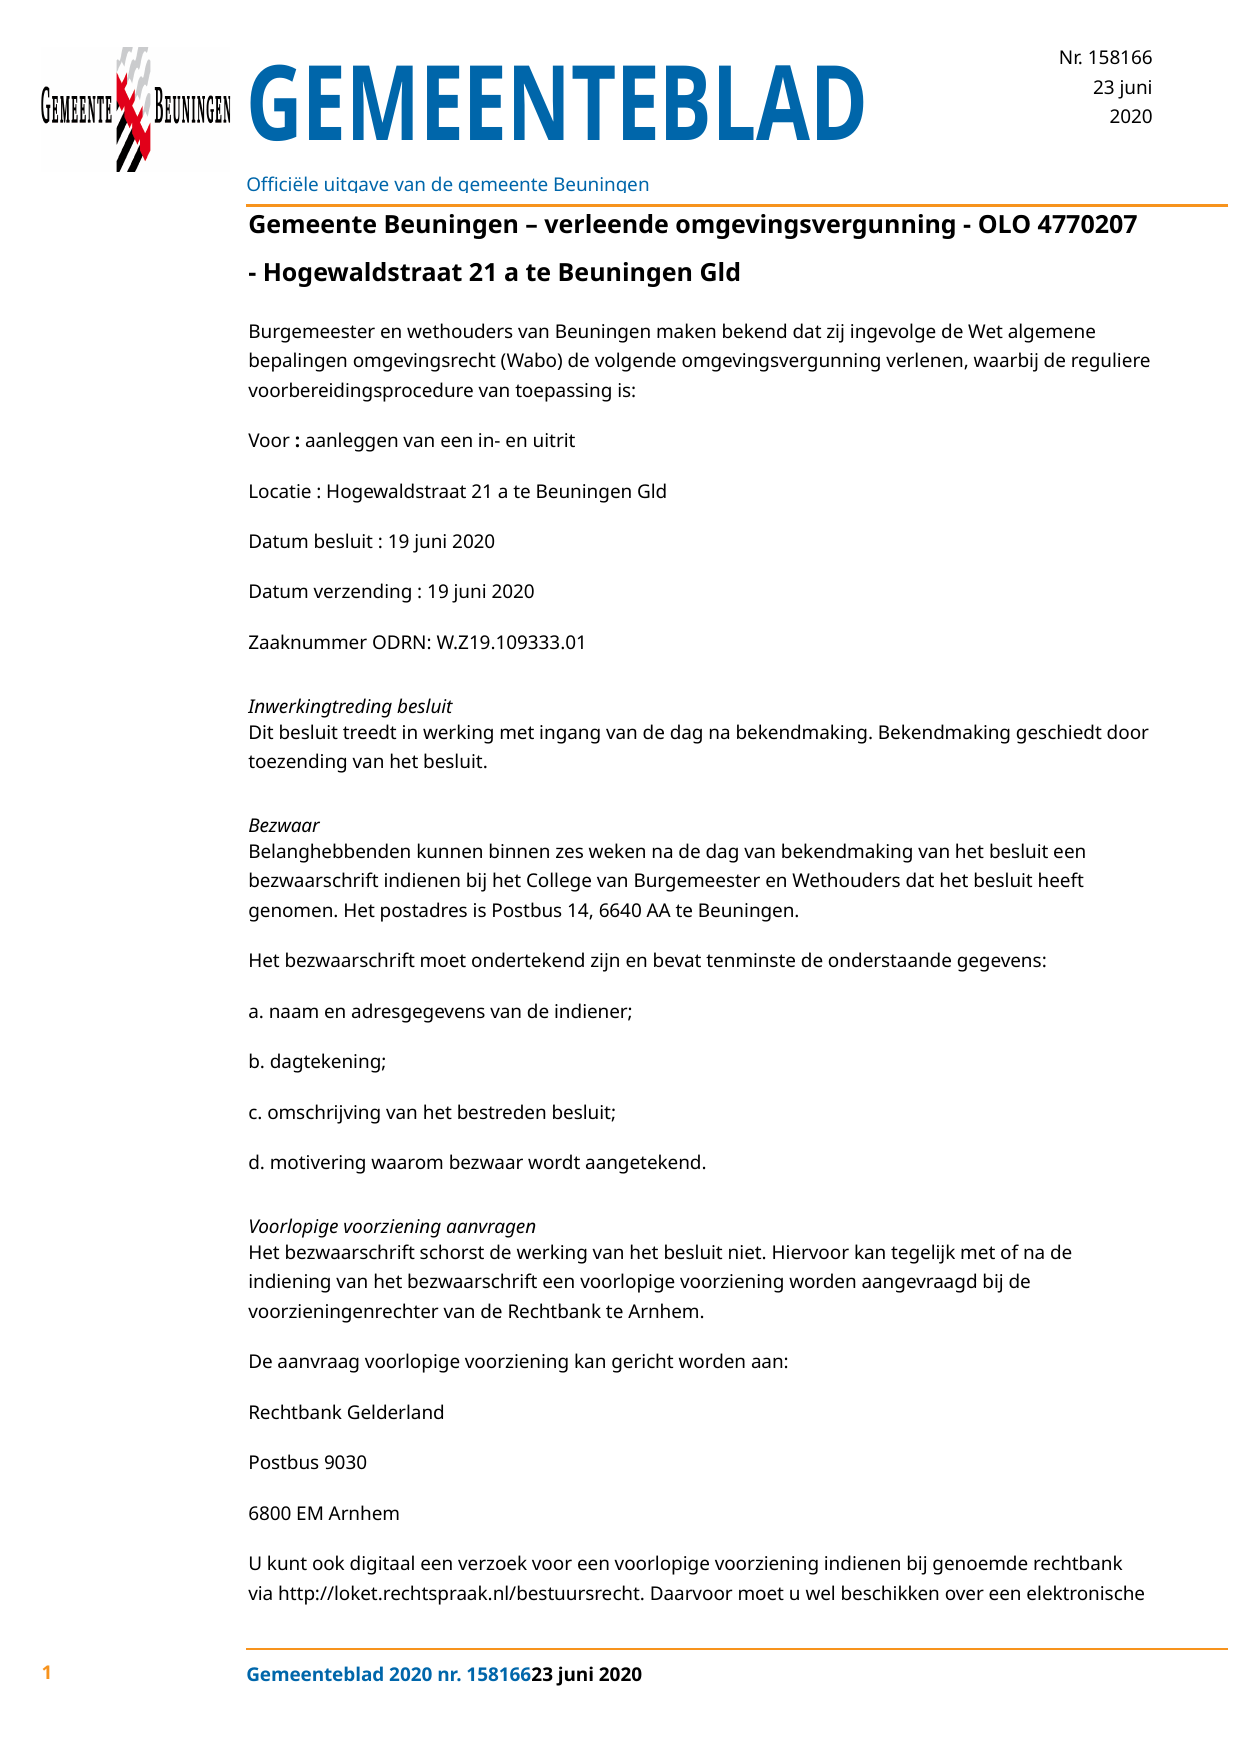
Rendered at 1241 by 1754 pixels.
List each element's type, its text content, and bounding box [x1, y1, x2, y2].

text Het bezwaarschrift moet ondertekend zijn en bevat tenminste de onderstaande gegevens: [248, 948, 1152, 973]
text d. motivering waarom bezwaar wordt aangetekend. [248, 1149, 1152, 1175]
text b. dagtekening; [248, 1048, 1152, 1074]
text Locatie : Hogewaldstraat 21 a te Beuningen Gld [248, 478, 1152, 504]
text Inwerkingtreding besluit [248, 693, 1152, 719]
text Voorlopige voorziening aanvragen [248, 1213, 1152, 1239]
text Dit besluit treedt in werking met ingang van de dag na bekendmaking. Bekendmaking geschiedt door toezending van het besluit. [248, 719, 1152, 774]
text Datum besluit : 19 juni 2020 [248, 528, 1152, 554]
text Rechtbank Gelderland [248, 1399, 1152, 1425]
text Gemeente Beuningen – verleende omgevingsvergunning - OLO 4770207 - Hogewaldstraat 21 a te Beuningen Gld [248, 207, 1152, 288]
text Datum verzending : 19 juni 2020 [248, 579, 1152, 604]
text De aanvraag voorlopige voorziening kan gericht worden aan: [248, 1349, 1152, 1374]
text Belanghebbenden kunnen binnen zes weken na de dag van bekendmaking van het besluit een bezwaarschrift indienen bij het College van Burgemeester en Wethouders dat het besluit heeft genomen. Het postadres is Postbus 14, 6640 AA te Beuningen. [248, 838, 1152, 923]
text Postbus 9030 [248, 1449, 1152, 1475]
text Bezwaar [248, 812, 1152, 838]
text a. naam en adresgegevens van de indiener; [248, 998, 1152, 1024]
text c. omschrijving van het bestreden besluit; [248, 1099, 1152, 1125]
text Het bezwaarschrift schorst de werking van het besluit niet. Hiervoor kan tegelijk met of na de indiening van het bezwaarschrift een voorlopige voorziening worden aangevraagd bij de voorzieningenrechter van de Rechtbank te Arnhem. [248, 1239, 1152, 1324]
picture [41, 47, 231, 172]
text Voor : aanleggen van een in- en uitrit [248, 427, 1152, 453]
text 6800 EM Arnhem [248, 1500, 1152, 1526]
text Zaaknummer ODRN: W.Z19.109333.01 [248, 629, 1152, 655]
text U kunt ook digitaal een verzoek voor een voorlopige voorziening indienen bij genoemde rechtbank via http://loket.rechtspraak.nl/bestuursrecht. Daarvoor moet u wel beschikken over een elektronische [248, 1550, 1152, 1606]
text Burgemeester en wethouders van Beuningen maken bekend dat zij ingevolge de Wet algemene bepalingen omgevingsrecht (Wabo) de volgende omgevingsvergunning verlenen, waarbij de reguliere voorbereidingsprocedure van toepassing is: [248, 318, 1152, 403]
